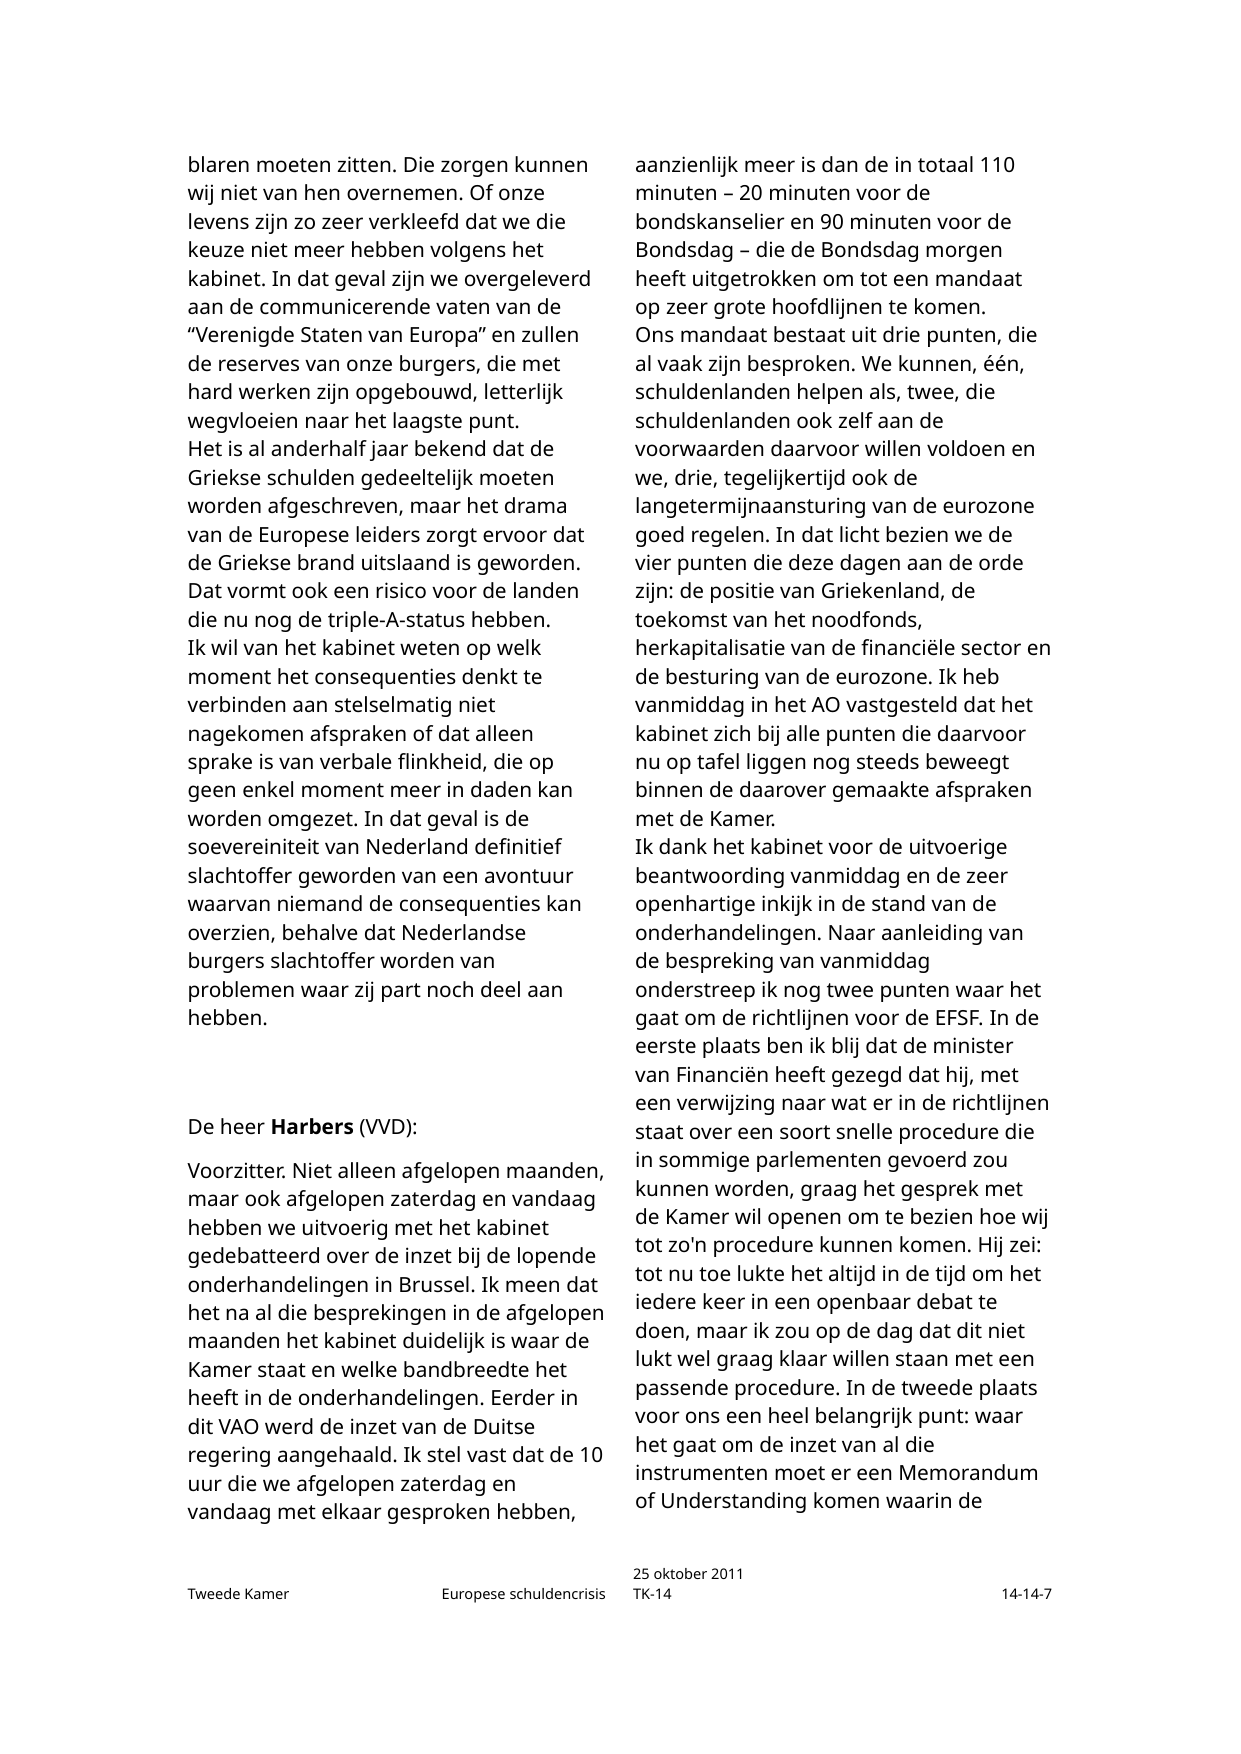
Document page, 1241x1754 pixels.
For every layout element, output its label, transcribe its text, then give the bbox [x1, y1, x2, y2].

text Voorzitter. Niet alleen afgelopen maanden, maar ook afgelopen zaterdag en vandaag hebben we uitvoerig met het kabinet gedebatteerd over de inzet bij de lopende onderhandelingen in Brussel. Ik meen dat het na al die besprekingen in de afgelopen maanden het kabinet duidelijk is waar de Kamer staat en welke bandbreedte het heeft in de onderhandelingen. Eerder in dit VAO werd de inzet van de Duitse regering aangehaald. Ik stel vast dat de 10 uur die we afgelopen zaterdag en vandaag met elkaar gesproken hebben, [187, 1156, 605, 1526]
text aanzienlijk meer is dan de in totaal 110 minuten – 20 minuten voor de bondskanselier en 90 minuten voor de Bondsdag – die de Bondsdag morgen heeft uitgetrokken om tot een mandaat op zeer grote hoofdlijnen te komen. [635, 150, 1053, 321]
text De heer Harbers (VVD): [187, 1112, 605, 1141]
text  [187, 1062, 605, 1090]
text blaren moeten zitten. Die zorgen kunnen wij niet van hen overnemen. Of onze levens zijn zo zeer verkleefd dat we die keuze niet meer hebben volgens het kabinet. In dat geval zijn we overgeleverd aan de communicerende vaten van de “Verenigde Staten van Europa” en zullen de reserves van onze burgers, die met hard werken zijn opgebouwd, letterlijk wegvloeien naar het laagste punt. [187, 150, 605, 434]
text Het is al anderhalf jaar bekend dat de Griekse schulden gedeeltelijk moeten worden afgeschreven, maar het drama van de Europese leiders zorgt ervoor dat de Griekse brand uitslaand is geworden. Dat vormt ook een risico voor de landen die nu nog de triple-A-status hebben. [187, 434, 605, 633]
text Ik wil van het kabinet weten op welk moment het consequenties denkt te verbinden aan stelselmatig niet nagekomen afspraken of dat alleen sprake is van verbale flinkheid, die op geen enkel moment meer in daden kan worden omgezet. In dat geval is de soevereiniteit van Nederland definitief slachtoffer geworden van een avontuur waarvan niemand de consequenties kan overzien, behalve dat Nederlandse burgers slachtoffer worden van problemen waar zij part noch deel aan hebben. [187, 633, 605, 1032]
text Ons mandaat bestaat uit drie punten, die al vaak zijn besproken. We kunnen, één, schuldenlanden helpen als, twee, die schuldenlanden ook zelf aan de voorwaarden daarvoor willen voldoen en we, drie, tegelijkertijd ook de langetermijnaansturing van de eurozone goed regelen. In dat licht bezien we de vier punten die deze dagen aan de orde zijn: de positie van Griekenland, de toekomst van het noodfonds, herkapitalisatie van de financiële sector en de besturing van de eurozone. Ik heb vanmiddag in het AO vastgesteld dat het kabinet zich bij alle punten die daarvoor nu op tafel liggen nog steeds beweegt binnen de daarover gemaakte afspraken met de Kamer. [635, 321, 1053, 832]
text Ik dank het kabinet voor de uitvoerige beantwoording vanmiddag en de zeer openhartige inkijk in de stand van de onderhandelingen. Naar aanleiding van de bespreking van vanmiddag onderstreep ik nog twee punten waar het gaat om de richtlijnen voor de EFSF. In de eerste plaats ben ik blij dat de minister van Financiën heeft gezegd dat hij, met een verwijzing naar wat er in de richtlijnen staat over een soort snelle procedure die in sommige parlementen gevoerd zou kunnen worden, graag het gesprek met de Kamer wil openen om te bezien hoe wij tot zo'n procedure kunnen komen. Hij zei: tot nu toe lukte het altijd in de tijd om het iedere keer in een openbaar debat te doen, maar ik zou op de dag dat dit niet lukt wel graag klaar willen staan met een passende procedure. In de tweede plaats voor ons een heel belangrijk punt: waar het gaat om de inzet van al die instrumenten moet er een Memorandum of Understanding komen waarin de [635, 832, 1053, 1515]
